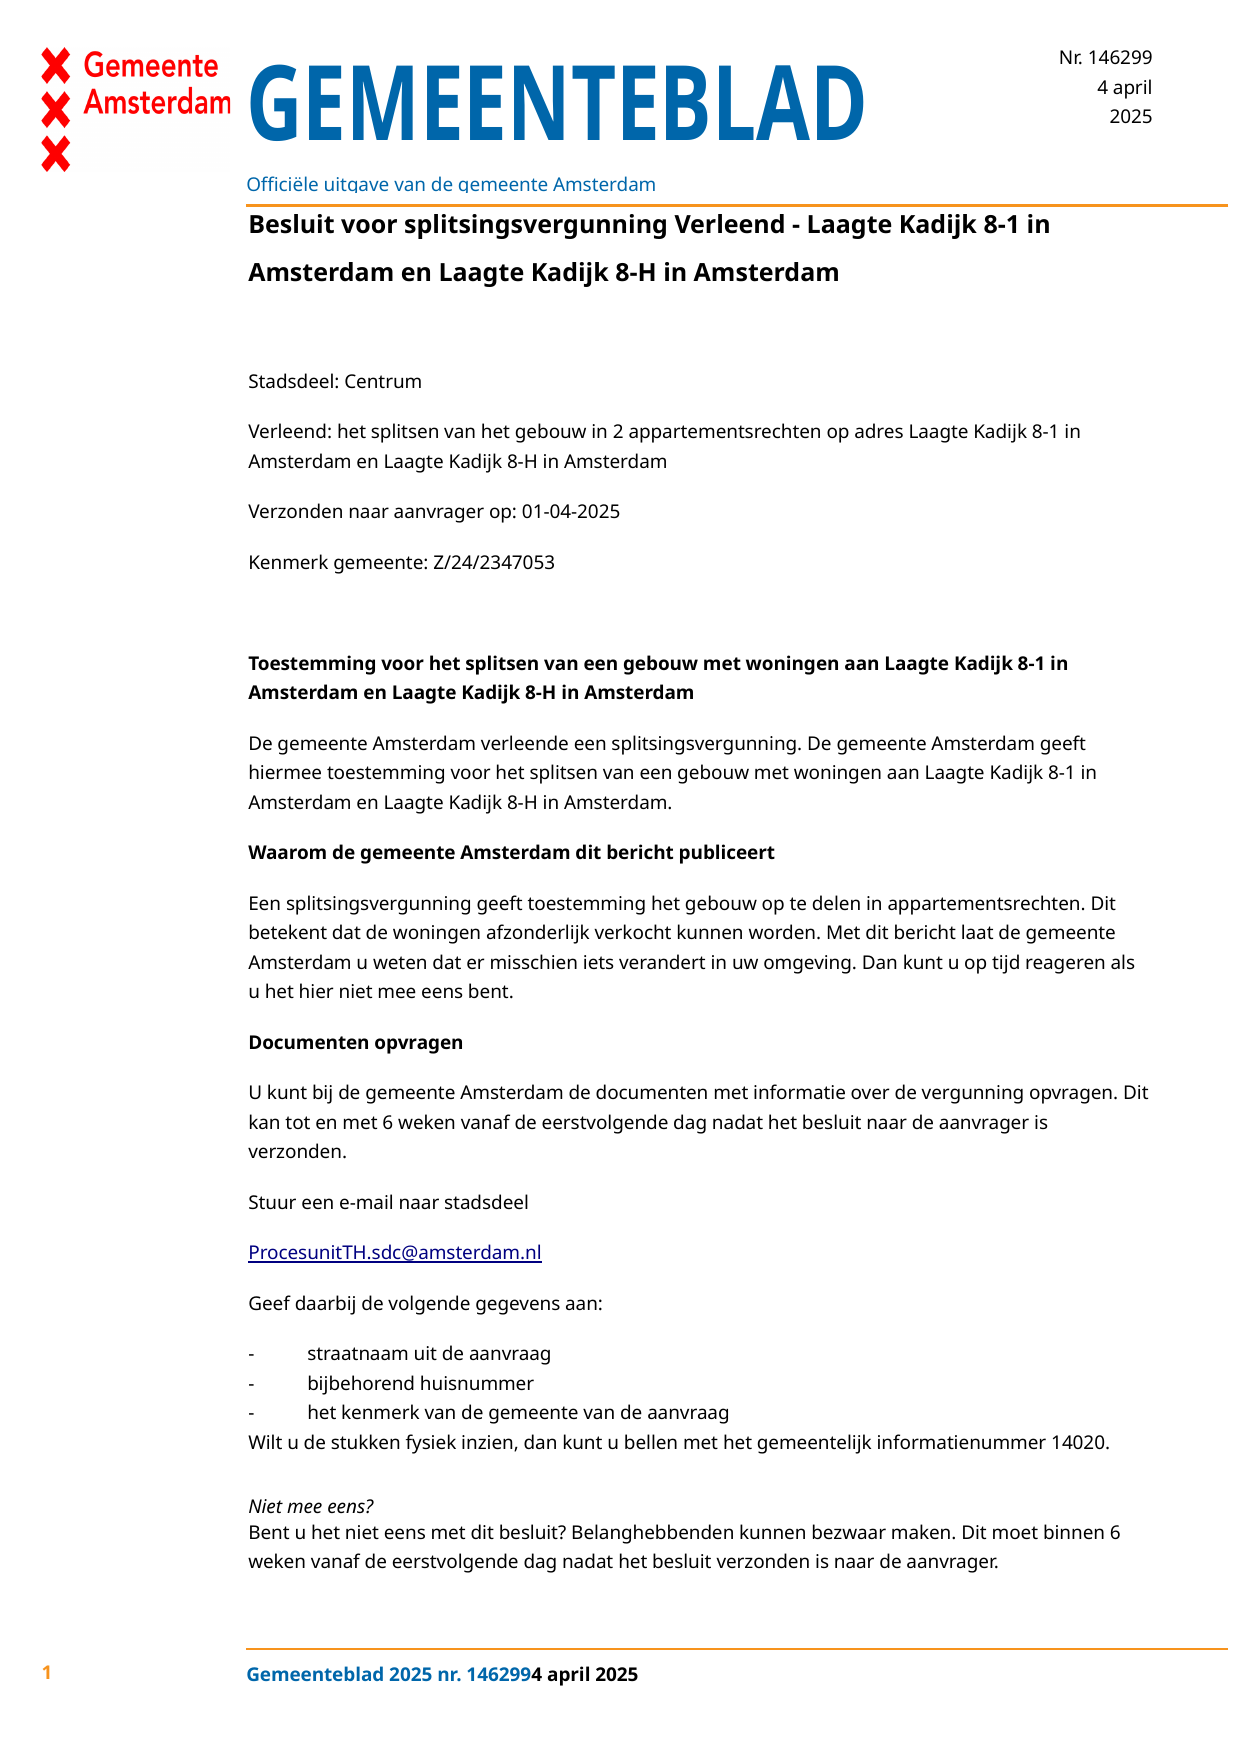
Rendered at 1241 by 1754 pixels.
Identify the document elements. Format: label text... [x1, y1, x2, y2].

text Waarom de gemeente Amsterdam dit bericht publiceert [248, 839, 1152, 865]
text Verleend: het splitsen van het gebouw in 2 appartementsrechten op adres Laagte Kadijk 8-1 in Amsterdam en Laagte Kadijk 8-H in Amsterdam [248, 419, 1152, 474]
list bijbehorend huisnummer [248, 1370, 1152, 1396]
text Documenten opvragen [248, 1029, 1152, 1055]
text Toestemming voor het splitsen van een gebouw met woningen aan Laagte Kadijk 8-1 in Amsterdam en Laagte Kadijk 8-H in Amsterdam [248, 650, 1152, 705]
text Besluit voor splitsingsvergunning Verleend - Laagte Kadijk 8-1 in Amsterdam en Laagte Kadijk 8-H in Amsterdam [248, 207, 1152, 288]
text Niet mee eens? [248, 1493, 1152, 1519]
picture [41, 47, 231, 172]
list het kenmerk van de gemeente van de aanvraag [248, 1399, 1152, 1425]
text Geef daarbij de volgende gegevens aan: [248, 1290, 1152, 1316]
text Een splitsingsvergunning geeft toestemming het gebouw op te delen in appartementsrechten. Dit betekent dat de woningen afzonderlijk verkocht kunnen worden. Met dit bericht laat de gemeente Amsterdam u weten dat er misschien iets verandert in uw omgeving. Dan kunt u op tijd reageren als u het hier niet mee eens bent. [248, 890, 1152, 1004]
text Kenmerk gemeente: Z/24/2347053 [248, 549, 1152, 575]
text Wilt u de stukken fysiek inzien, dan kunt u bellen met het gemeentelijk informatienummer 14020. [248, 1429, 1152, 1455]
text U kunt bij de gemeente Amsterdam de documenten met informatie over de vergunning opvragen. Dit kan tot en met 6 weken vanaf de eerstvolgende dag nadat het besluit naar de aanvrager is verzonden. [248, 1079, 1152, 1164]
text Verzonden naar aanvrager op: 01-04-2025 [248, 499, 1152, 524]
text Stadsdeel: Centrum [248, 368, 1152, 394]
list straatnaam uit de aanvraag [248, 1340, 1152, 1366]
text Bent u het niet eens met dit besluit? Belanghebbenden kunnen bezwaar maken. Dit moet binnen 6 weken vanaf de eerstvolgende dag nadat het besluit verzonden is naar de aanvrager. [248, 1519, 1152, 1574]
text Stuur een e-mail naar stadsdeel [248, 1189, 1152, 1215]
text De gemeente Amsterdam verleende een splitsingsvergunning. De gemeente Amsterdam geeft hiermee toestemming voor het splitsen van een gebouw met woningen aan Laagte Kadijk 8-1 in Amsterdam en Laagte Kadijk 8-H in Amsterdam. [248, 730, 1152, 815]
text ProcesunitTH.sdc@amsterdam.nl [248, 1239, 1152, 1265]
